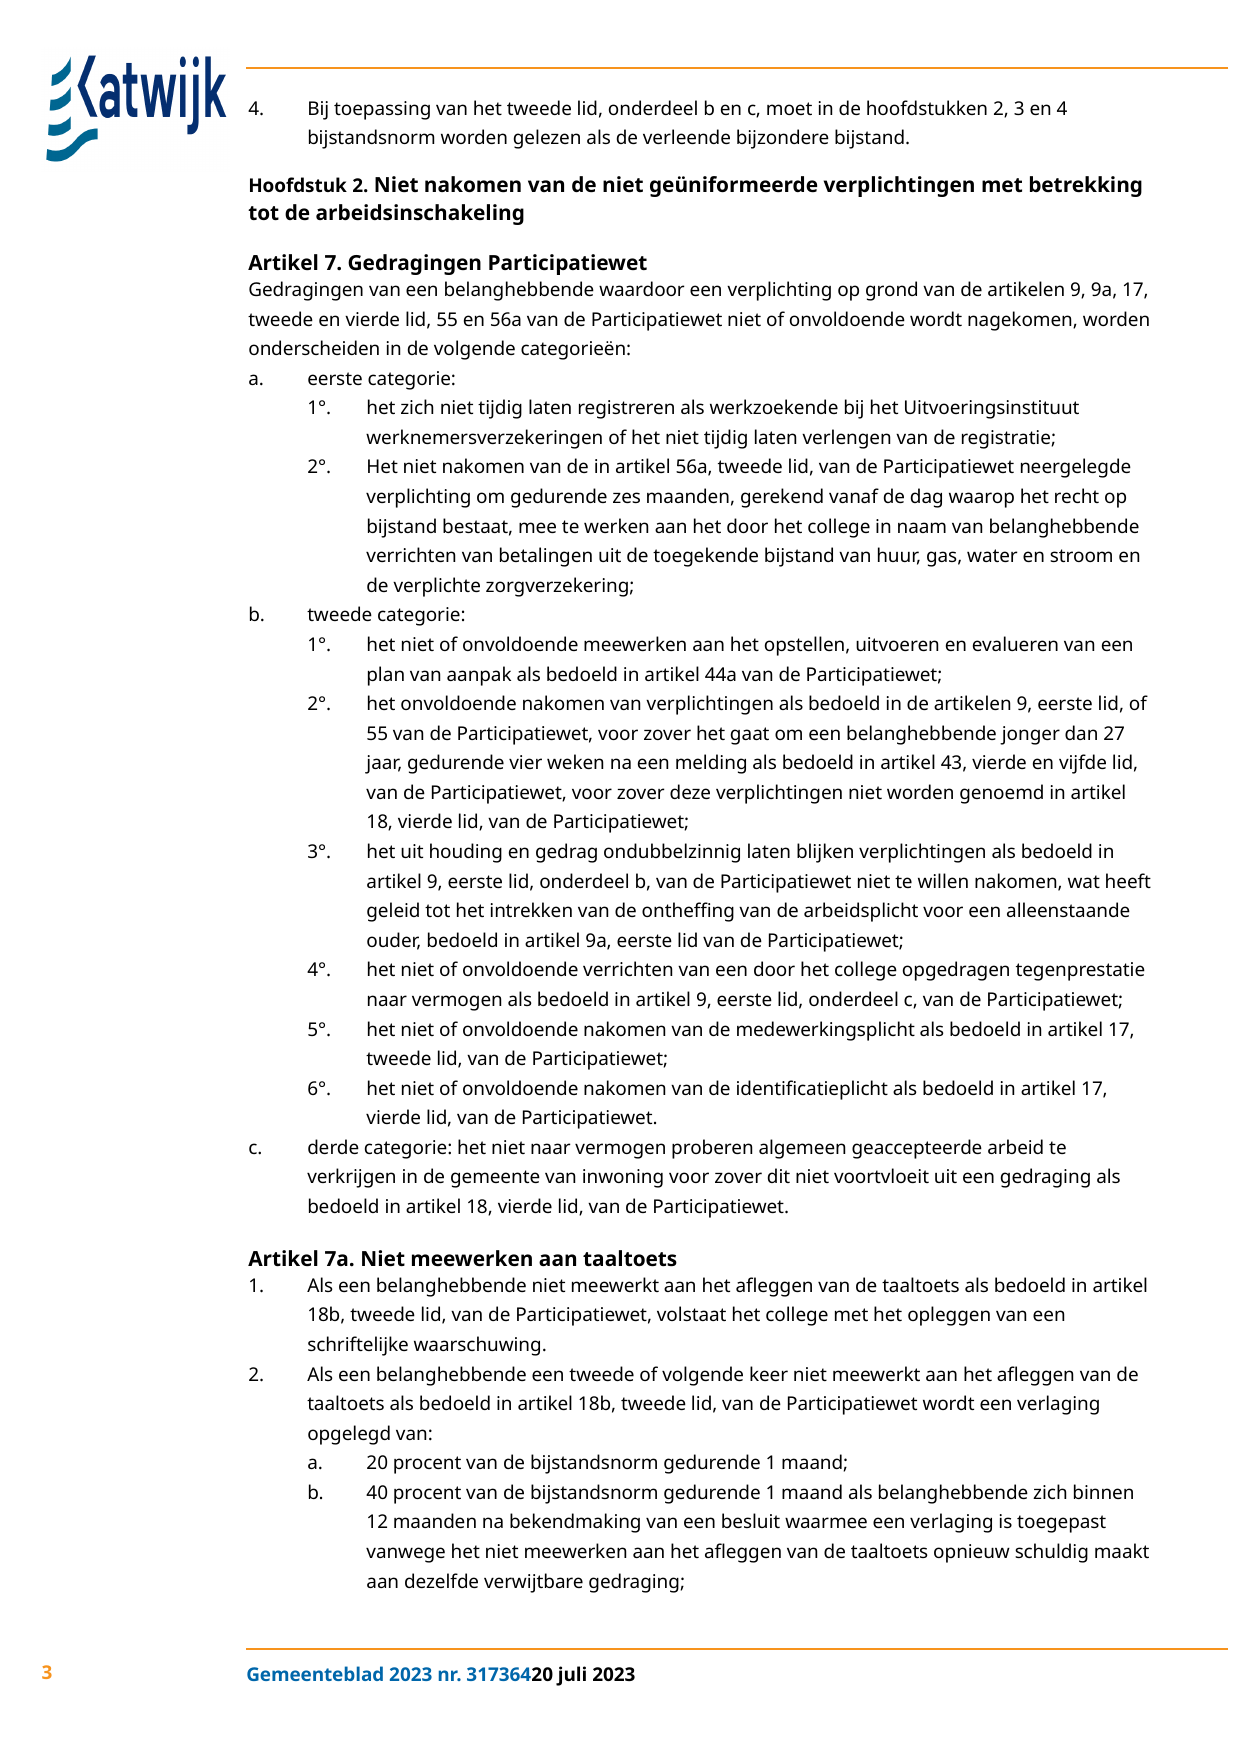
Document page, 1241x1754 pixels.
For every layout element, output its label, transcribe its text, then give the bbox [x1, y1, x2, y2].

list het niet of onvoldoende nakomen van de identificatieplicht als bedoeld in artikel 17, vierde lid, van de Participatiewet. [307, 1075, 1152, 1130]
text Artikel 7. Gedragingen Participatiewet [248, 248, 1152, 276]
list 40 procent van de bijstandsnorm gedurende 1 maand als belanghebbende zich binnen 12 maanden na bekendmaking van een besluit waarmee een verlaging is toegepast vanwege het niet meewerken aan het afleggen van de taaltoets opnieuw schuldig maakt aan dezelfde verwijtbare gedraging; [307, 1479, 1152, 1594]
list Bij toepassing van het tweede lid, onderdeel b en c, moet in de hoofdstukken 2, 3 en 4 bijstandsnorm worden gelezen als de verleende bijzondere bijstand. [248, 95, 1152, 150]
text Gedragingen van een belanghebbende waardoor een verplichting op grond van de artikelen 9, 9a, 17, tweede en vierde lid, 55 en 56a van de Participatiewet niet of onvoldoende wordt nagekomen, worden onderscheiden in de volgende categorieën: [248, 276, 1152, 361]
list Als een belanghebbende een tweede of volgende keer niet meewerkt aan het afleggen van de taaltoets als bedoeld in artikel 18b, tweede lid, van de Participatiewet wordt een verlaging opgelegd van: [248, 1361, 1152, 1446]
list Het niet nakomen van de in artikel 56a, tweede lid, van de Participatiewet neergelegde verplichting om gedurende zes maanden, gerekend vanaf de dag waarop het recht op bijstand bestaat, mee te werken aan het door het college in naam van belanghebbende verrichten van betalingen uit de toegekende bijstand van huur, gas, water en stroom en de verplichte zorgverzekering; [307, 454, 1152, 598]
list het niet of onvoldoende meewerken aan het opstellen, uitvoeren en evalueren van een plan van aanpak als bedoeld in artikel 44a van de Participatiewet; [307, 631, 1152, 686]
picture [41, 47, 231, 172]
list Als een belanghebbende niet meewerkt aan het afleggen van de taaltoets als bedoeld in artikel 18b, tweede lid, van de Participatiewet, volstaat het college met het opleggen van een schriftelijke waarschuwing. [248, 1272, 1152, 1357]
list het niet of onvoldoende verrichten van een door het college opgedragen tegenprestatie naar vermogen als bedoeld in artikel 9, eerste lid, onderdeel c, van de Participatiewet; [307, 957, 1152, 1012]
list tweede categorie: [248, 602, 1152, 627]
list het niet of onvoldoende nakomen van de medewerkingsplicht als bedoeld in artikel 17, tweede lid, van de Participatiewet; [307, 1016, 1152, 1071]
list eerste categorie: [248, 365, 1152, 391]
text Hoofdstuk 2. Niet nakomen van de niet geüniformeerde verplichtingen met betrekking tot de arbeidsinschakeling [248, 170, 1152, 227]
text Artikel 7a. Niet meewerken aan taaltoets [248, 1244, 1152, 1272]
list derde categorie: het niet naar vermogen proberen algemeen geaccepteerde arbeid te verkrijgen in de gemeente van inwoning voor zover dit niet voortvloeit uit een gedraging als bedoeld in artikel 18, vierde lid, van de Participatiewet. [248, 1134, 1152, 1219]
list het zich niet tijdig laten registreren als werkzoekende bij het Uitvoeringsinstituut werknemersverzekeringen of het niet tijdig laten verlengen van de registratie; [307, 394, 1152, 450]
list het uit houding en gedrag ondubbelzinnig laten blijken verplichtingen als bedoeld in artikel 9, eerste lid, onderdeel b, van de Participatiewet niet te willen nakomen, wat heeft geleid tot het intrekken van de ontheffing van de arbeidsplicht voor een alleenstaande ouder, bedoeld in artikel 9a, eerste lid van de Participatiewet; [307, 838, 1152, 953]
list 20 procent van de bijstandsnorm gedurende 1 maand; [307, 1449, 1152, 1475]
list het onvoldoende nakomen van verplichtingen als bedoeld in de artikelen 9, eerste lid, of 55 van de Participatiewet, voor zover het gaat om een belanghebbende jonger dan 27 jaar, gedurende vier weken na een melding als bedoeld in artikel 43, vierde en vijfde lid, van de Participatiewet, voor zover deze verplichtingen niet worden genoemd in artikel 18, vierde lid, van de Participatiewet; [307, 690, 1152, 834]
